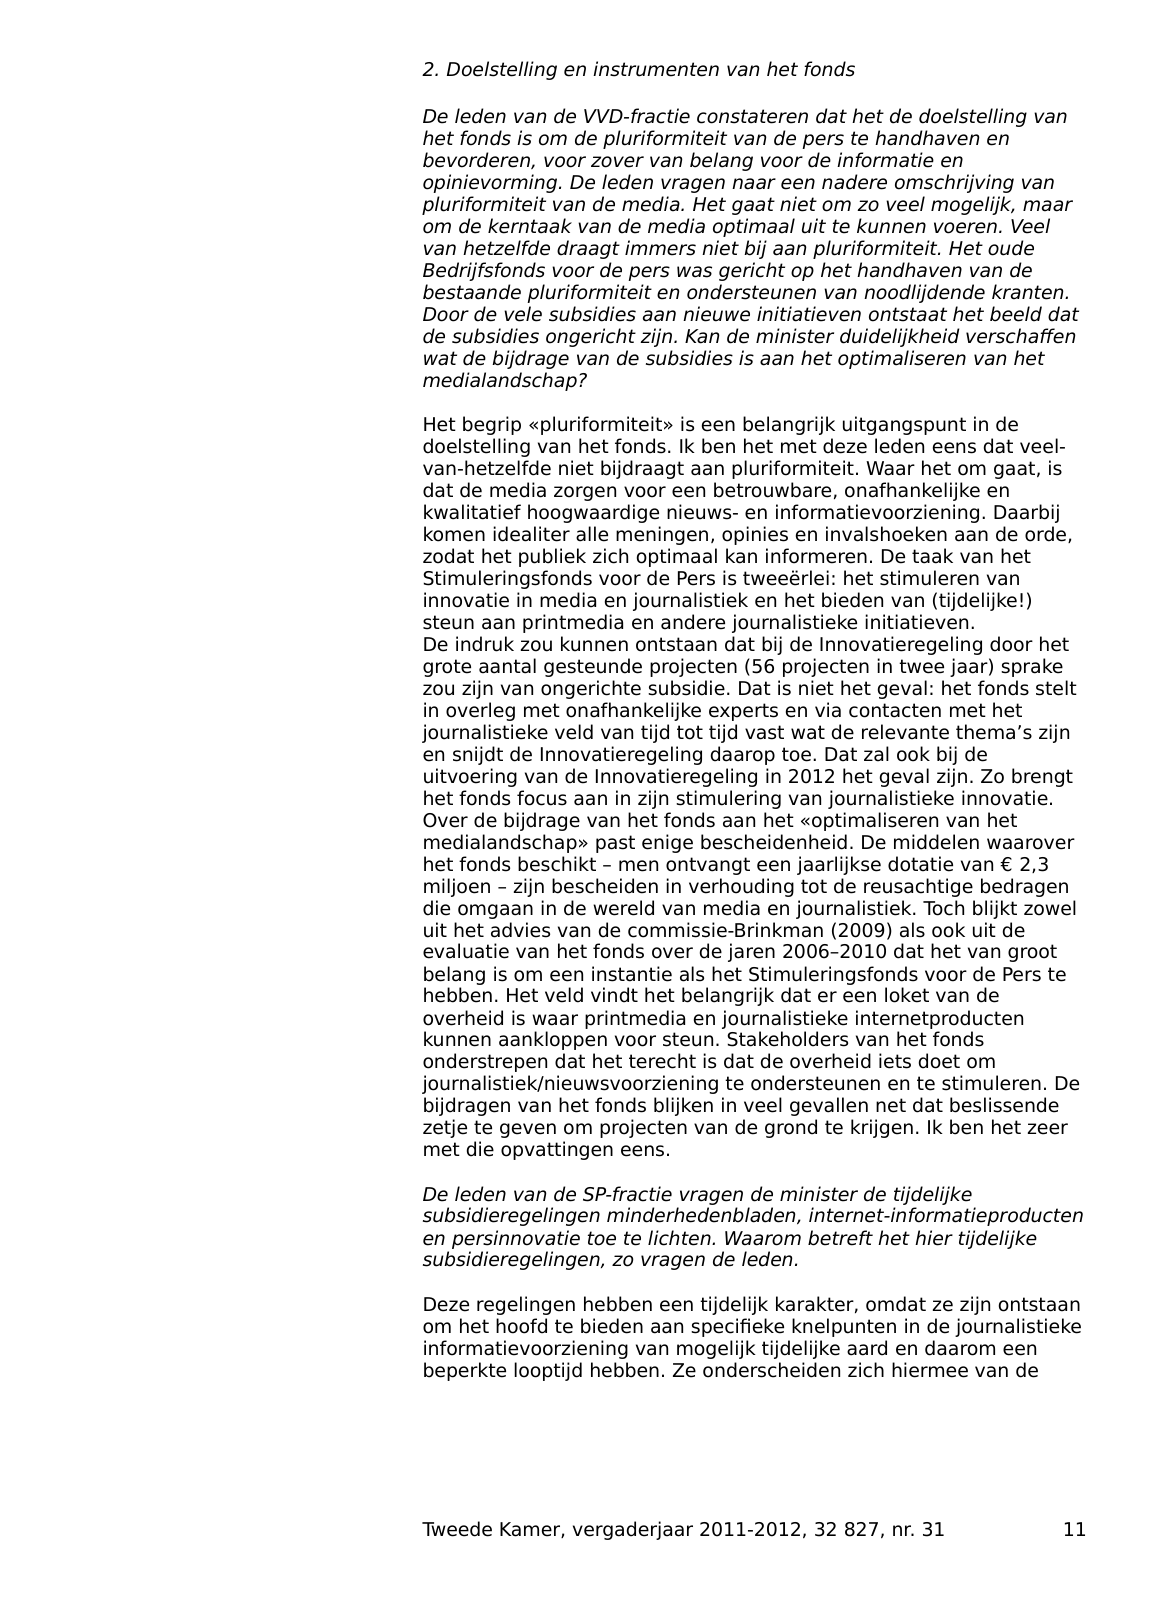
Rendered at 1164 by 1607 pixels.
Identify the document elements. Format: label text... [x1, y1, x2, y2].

text De indruk zou kunnen ontstaan dat bij de Innovatieregeling door het grote aantal gesteunde projecten (56 projecten in twee jaar) sprake zou zijn van ongerichte subsidie. Dat is niet het geval: het fonds stelt in overleg met onafhankelijke experts en via contacten met het journalistieke veld van tijd tot tijd vast wat de relevante thema’s zijn en snijdt de Innovatieregeling daarop toe. Dat zal ook bij de uitvoering van de Innovatieregeling in 2012 het geval zijn. Zo brengt het fonds focus aan in zijn stimulering van journalistieke innovatie. [422, 634, 1087, 809]
text De leden van de SP-fractie vragen de minister de tijdelijke subsidieregelingen minderhedenbladen, internet-informatieproducten en persinnovatie toe te lichten. Waarom betreft het hier tijdelijke subsidieregelingen, zo vragen de leden. [422, 1183, 1087, 1271]
text De leden van de VVD-fractie constateren dat het de doelstelling van het fonds is om de pluriformiteit van de pers te handhaven en bevorderen, voor zover van belang voor de informatie en opinievorming. De leden vragen naar een nadere omschrijving van pluriformiteit van de media. Het gaat niet om zo veel mogelijk, maar om de kerntaak van de media optimaal uit te kunnen voeren. Veel van hetzelfde draagt immers niet bij aan pluriformiteit. Het oude Bedrijfsfonds voor de pers was gericht op het handhaven van de bestaande pluriformiteit en ondersteunen van noodlijdende kranten. Door de vele subsidies aan nieuwe initiatieven ontstaat het beeld dat de subsidies ongericht zijn. Kan de minister duidelijkheid verschaffen wat de bijdrage van de subsidies is aan het optimaliseren van het medialandschap? [422, 106, 1087, 392]
text Het begrip «pluriformiteit» is een belangrijk uitgangspunt in de doelstelling van het fonds. Ik ben het met deze leden eens dat veel-van-hetzelfde niet bijdraagt aan pluriformiteit. Waar het om gaat, is dat de media zorgen voor een betrouwbare, onafhankelijke en kwalitatief hoogwaardige nieuws- en informatievoorziening. Daarbij komen idealiter alle meningen, opinies en invalshoeken aan de orde, zodat het publiek zich optimaal kan informeren. De taak van het Stimuleringsfonds voor de Pers is tweeërlei: het stimuleren van innovatie in media en journalistiek en het bieden van (tijdelijke!) steun aan printmedia en andere journalistieke initiatieven. [422, 414, 1087, 634]
subtitle 2. Doelstelling en instrumenten van het fonds [422, 59, 1087, 81]
text Deze regelingen hebben een tijdelijk karakter, omdat ze zijn ontstaan om het hoofd te bieden aan specifieke knelpunten in de journalistieke informatievoorziening van mogelijk tijdelijke aard en daarom een beperkte looptijd hebben. Ze onderscheiden zich hiermee van de [422, 1293, 1087, 1381]
text Over de bijdrage van het fonds aan het «optimaliseren van het medialandschap» past enige bescheidenheid. De middelen waarover het fonds beschikt – men ontvangt een jaarlijkse dotatie van € 2,3 miljoen – zijn bescheiden in verhouding tot de reusachtige bedragen die omgaan in de wereld van media en journalistiek. Toch blijkt zowel uit het advies van de commissie-Brinkman (2009) als ook uit de evaluatie van het fonds over de jaren 2006–2010 dat het van groot belang is om een instantie als het Stimuleringsfonds voor de Pers te hebben. Het veld vindt het belangrijk dat er een loket van de overheid is waar printmedia en journalistieke internetproducten kunnen aankloppen voor steun. Stakeholders van het fonds onderstrepen dat het terecht is dat de overheid iets doet om journalistiek/nieuwsvoorziening te ondersteunen en te stimuleren. De bijdragen van het fonds blijken in veel gevallen net dat beslissende zetje te geven om projecten van de grond te krijgen. Ik ben het zeer met die opvattingen eens. [422, 809, 1087, 1161]
